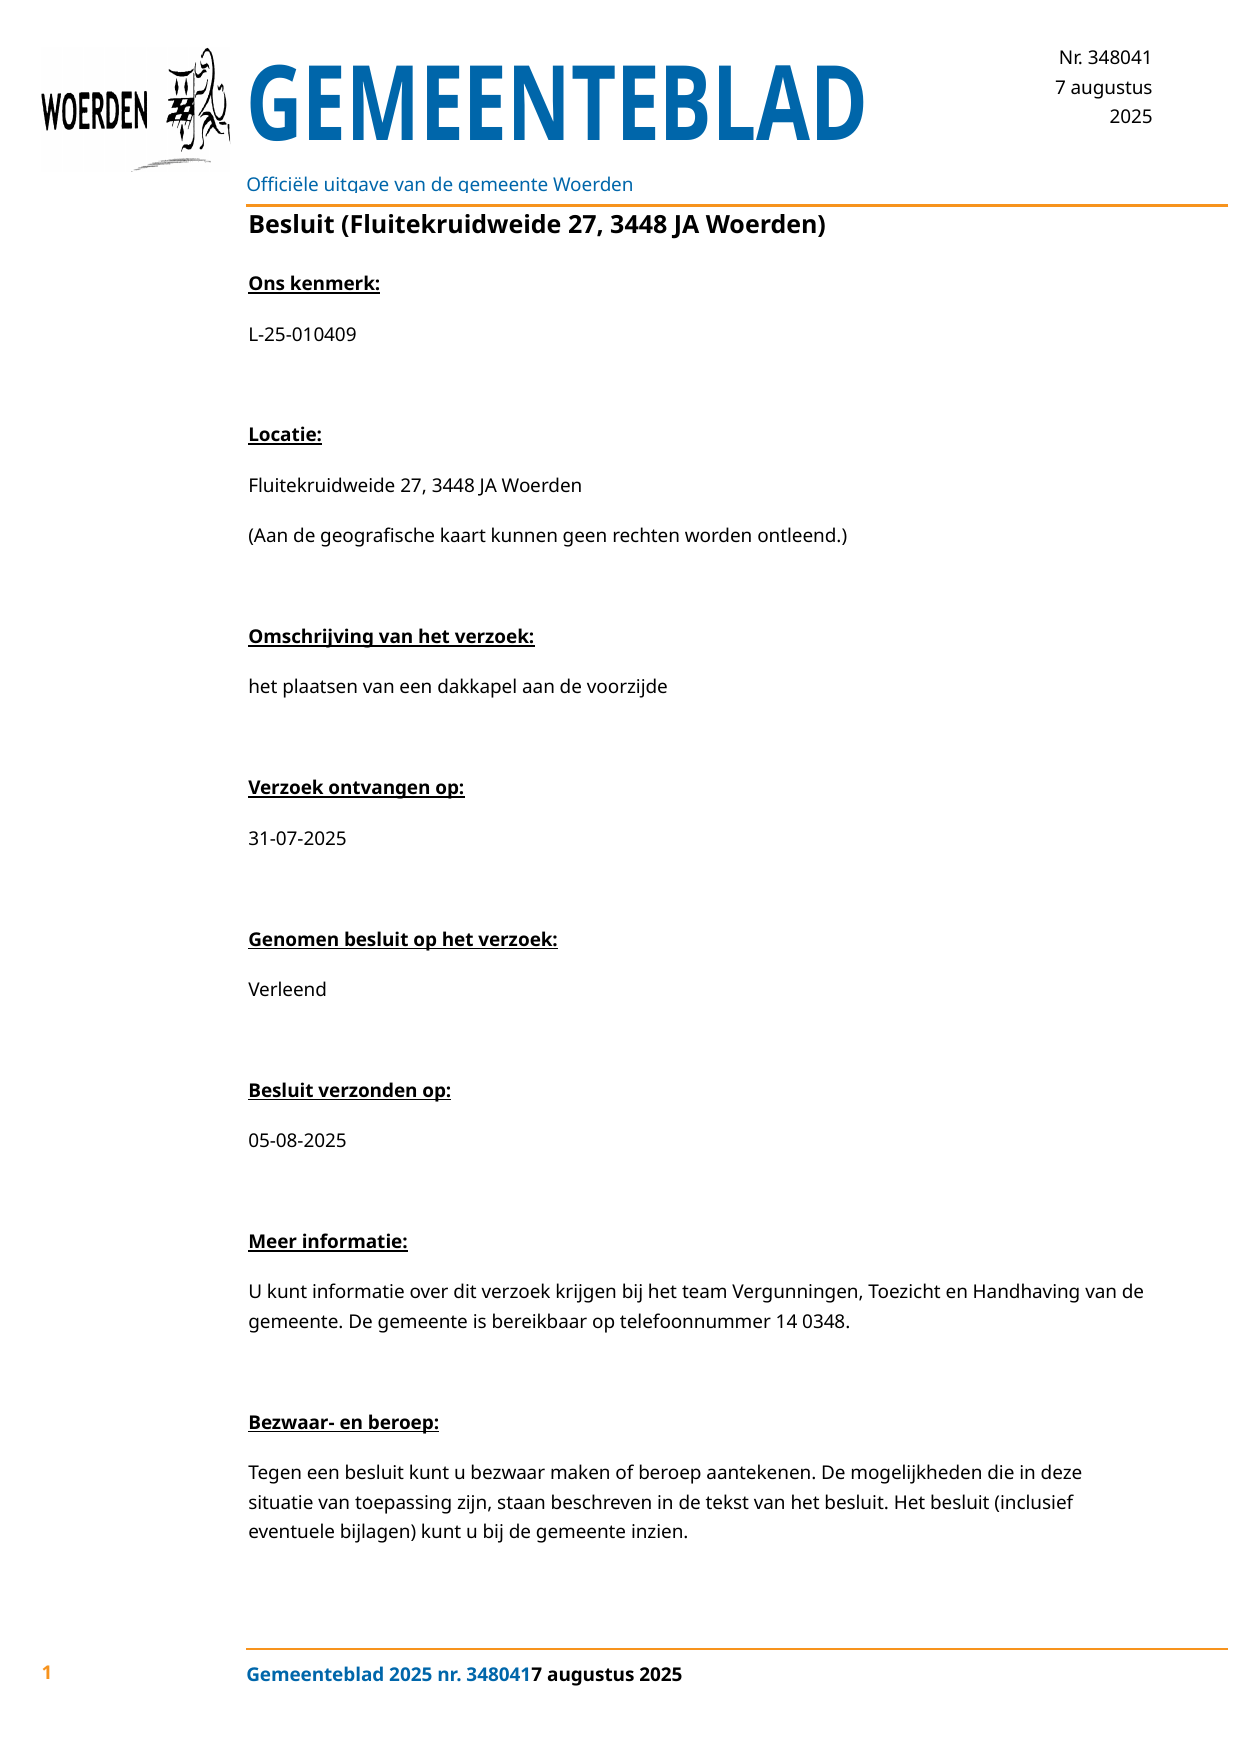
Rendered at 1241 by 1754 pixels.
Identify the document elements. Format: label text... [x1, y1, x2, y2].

text U kunt informatie over dit verzoek krijgen bij het team Vergunningen, Toezicht en Handhaving van de gemeente. De gemeente is bereikbaar op telefoonnummer 14 0348. [248, 1279, 1152, 1334]
text Verzoek ontvangen op: [248, 774, 1152, 800]
text Tegen een besluit kunt u bezwaar maken of beroep aantekenen. De mogelijkheden die in deze situatie van toepassing zijn, staan beschreven in de tekst van het besluit. Het besluit (inclusief eventuele bijlagen) kunt u bij de gemeente inzien. [248, 1459, 1152, 1544]
text (Aan de geografische kaart kunnen geen rechten worden ontleend.) [248, 522, 1152, 548]
text Genomen besluit op het verzoek: [248, 926, 1152, 951]
text Omschrijving van het verzoek: [248, 623, 1152, 649]
text Locatie: [248, 422, 1152, 447]
text Besluit (Fluitekruidweide 27, 3448 JA Woerden) [248, 207, 1152, 241]
text Meer informatie: [248, 1228, 1152, 1254]
picture [41, 47, 231, 172]
text Verleend [248, 976, 1152, 1002]
text L-25-010409 [248, 321, 1152, 346]
text Fluitekruidweide 27, 3448 JA Woerden [248, 472, 1152, 498]
text Besluit verzonden op: [248, 1077, 1152, 1103]
text 05-08-2025 [248, 1127, 1152, 1153]
text het plaatsen van een dakkapel aan de voorzijde [248, 674, 1152, 699]
text 31-07-2025 [248, 825, 1152, 851]
text Bezwaar- en beroep: [248, 1409, 1152, 1435]
text Ons kenmerk: [248, 270, 1152, 296]
